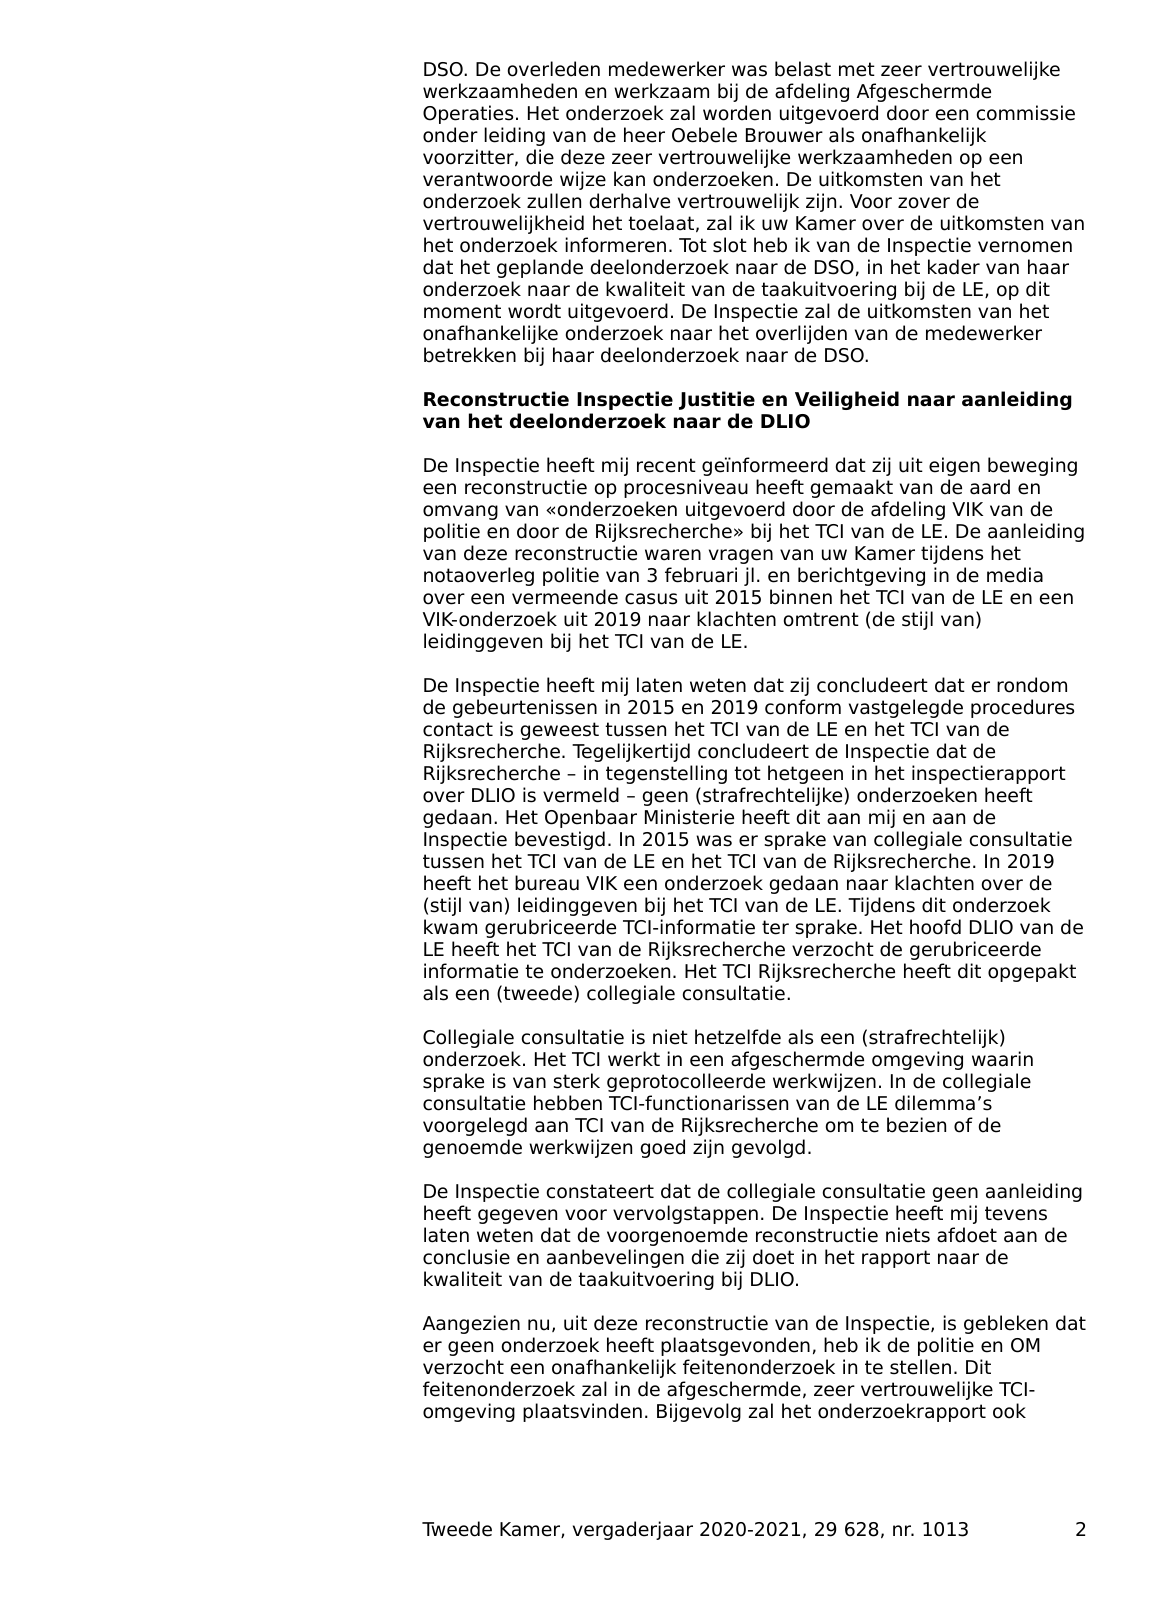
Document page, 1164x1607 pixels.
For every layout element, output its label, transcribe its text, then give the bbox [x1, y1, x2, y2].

text De Inspectie heeft mij laten weten dat zij concludeert dat er rondom de gebeurtenissen in 2015 en 2019 conform vastgelegde procedures contact is geweest tussen het TCI van de LE en het TCI van de Rijksrecherche. Tegelijkertijd concludeert de Inspectie dat de Rijksrecherche – in tegenstelling tot hetgeen in het inspectierapport over DLIO is vermeld – geen (strafrechtelijke) onderzoeken heeft gedaan. Het Openbaar Ministerie heeft dit aan mij en aan de Inspectie bevestigd. In 2015 was er sprake van collegiale consultatie tussen het TCI van de LE en het TCI van de Rijksrecherche. In 2019 heeft het bureau VIK een onderzoek gedaan naar klachten over de (stijl van) leidinggeven bij het TCI van de LE. Tijdens dit onderzoek kwam gerubriceerde TCI-informatie ter sprake. Het hoofd DLIO van de LE heeft het TCI van de Rijksrecherche verzocht de gerubriceerde informatie te onderzoeken. Het TCI Rijksrecherche heeft dit opgepakt als een (tweede) collegiale consultatie. [422, 675, 1087, 1005]
text Collegiale consultatie is niet hetzelfde als een (strafrechtelijk) onderzoek. Het TCI werkt in een afgeschermde omgeving waarin sprake is van sterk geprotocolleerde werkwijzen. In de collegiale consultatie hebben TCI-functionarissen van de LE dilemma’s voorgelegd aan TCI van de Rijksrecherche om te bezien of de genoemde werkwijzen goed zijn gevolgd. [422, 1027, 1087, 1159]
text DSO. De overleden medewerker was belast met zeer vertrouwelijke werkzaamheden en werkzaam bij de afdeling Afgeschermde Operaties. Het onderzoek zal worden uitgevoerd door een commissie onder leiding van de heer Oebele Brouwer als onafhankelijk voorzitter, die deze zeer vertrouwelijke werkzaamheden op een verantwoorde wijze kan onderzoeken. De uitkomsten van het onderzoek zullen derhalve vertrouwelijk zijn. Voor zover de vertrouwelijkheid het toelaat, zal ik uw Kamer over de uitkomsten van het onderzoek informeren. Tot slot heb ik van de Inspectie vernomen dat het geplande deelonderzoek naar de DSO, in het kader van haar onderzoek naar de kwaliteit van de taakuitvoering bij de LE, op dit moment wordt uitgevoerd. De Inspectie zal de uitkomsten van het onafhankelijke onderzoek naar het overlijden van de medewerker betrekken bij haar deelonderzoek naar de DSO. [422, 59, 1087, 367]
text De Inspectie heeft mij recent geïnformeerd dat zij uit eigen beweging een reconstructie op procesniveau heeft gemaakt van de aard en omvang van «onderzoeken uitgevoerd door de afdeling VIK van de politie en door de Rijksrecherche» bij het TCI van de LE. De aanleiding van deze reconstructie waren vragen van uw Kamer tijdens het notaoverleg politie van 3 februari jl. en berichtgeving in de media over een vermeende casus uit 2015 binnen het TCI van de LE en een VIK-onderzoek uit 2019 naar klachten omtrent (de stijl van) leidinggeven bij het TCI van de LE. [422, 455, 1087, 653]
text De Inspectie constateert dat de collegiale consultatie geen aanleiding heeft gegeven voor vervolgstappen. De Inspectie heeft mij tevens laten weten dat de voorgenoemde reconstructie niets afdoet aan de conclusie en aanbevelingen die zij doet in het rapport naar de kwaliteit van de taakuitvoering bij DLIO. [422, 1181, 1087, 1291]
text Aangezien nu, uit deze reconstructie van de Inspectie, is gebleken dat er geen onderzoek heeft plaatsgevonden, heb ik de politie en OM verzocht een onafhankelijk feitenonderzoek in te stellen. Dit feitenonderzoek zal in de afgeschermde, zeer vertrouwelijke TCI-omgeving plaatsvinden. Bijgevolg zal het onderzoekrapport ook [422, 1313, 1087, 1423]
subtitle Reconstructie Inspectie Justitie en Veiligheid naar aanleiding van het deelonderzoek naar de DLIO [422, 389, 1087, 433]
